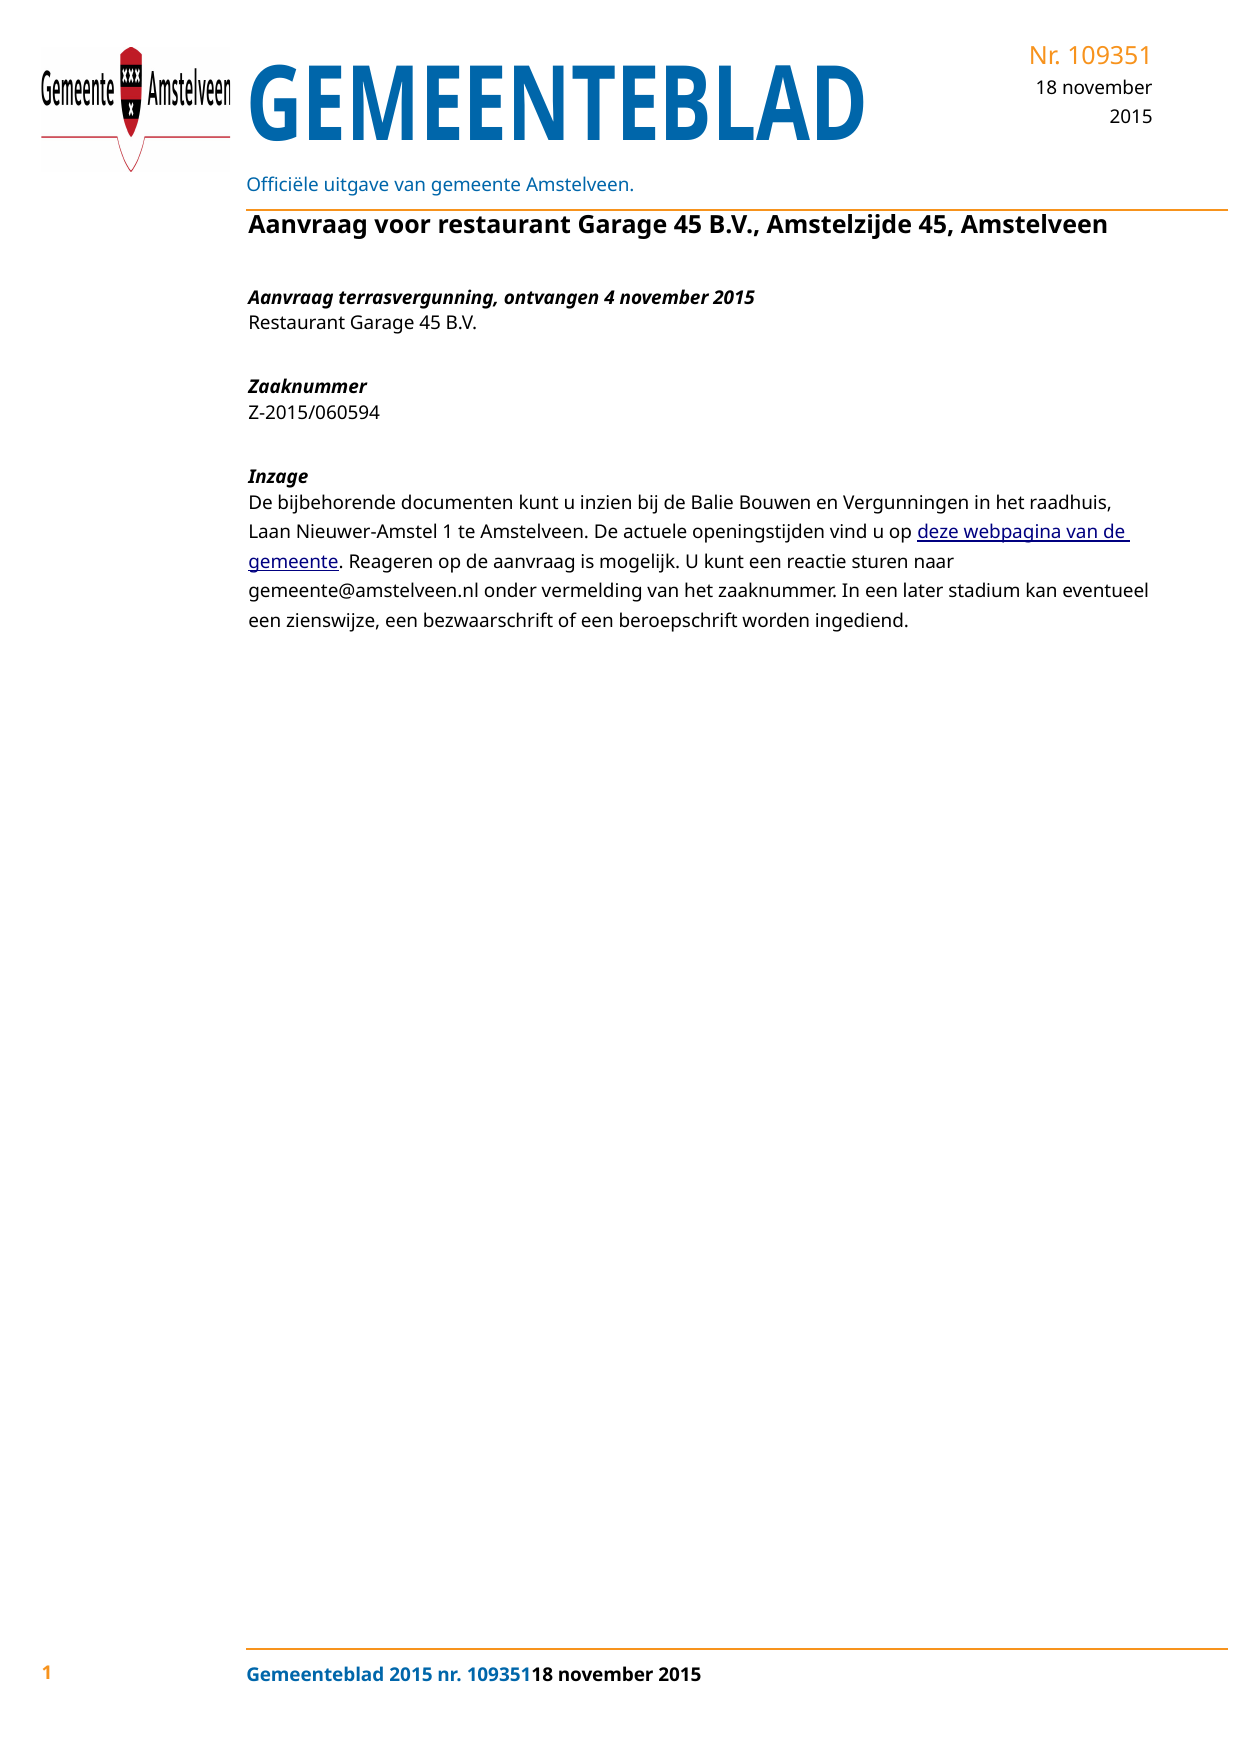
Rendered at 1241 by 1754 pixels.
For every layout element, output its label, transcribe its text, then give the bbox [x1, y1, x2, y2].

text Inzage [248, 463, 1152, 489]
text Aanvraag voor restaurant Garage 45 B.V., Amstelzijde 45, Amstelveen [248, 211, 1152, 241]
text De bijbehorende documenten kunt u inzien bij de Balie Bouwen en Vergunningen in het raadhuis, Laan Nieuwer-Amstel 1 te Amstelveen. De actuele openingstijden vind u op deze webpagina van de gemeente. Reageren op de aanvraag is mogelijk. U kunt een reactie sturen naar gemeente@amstelveen.nl onder vermelding van het zaaknummer. In een later stadium kan eventueel een zienswijze, een bezwaarschrift of een beroepschrift worden ingediend. [248, 489, 1152, 633]
picture [41, 47, 231, 172]
text Restaurant Garage 45 B.V. [248, 309, 1152, 335]
text Z-2015/060594 [248, 399, 1152, 425]
text Zaaknummer [248, 373, 1152, 399]
text Aanvraag terrasvergunning, ontvangen 4 november 2015 [248, 284, 1152, 309]
